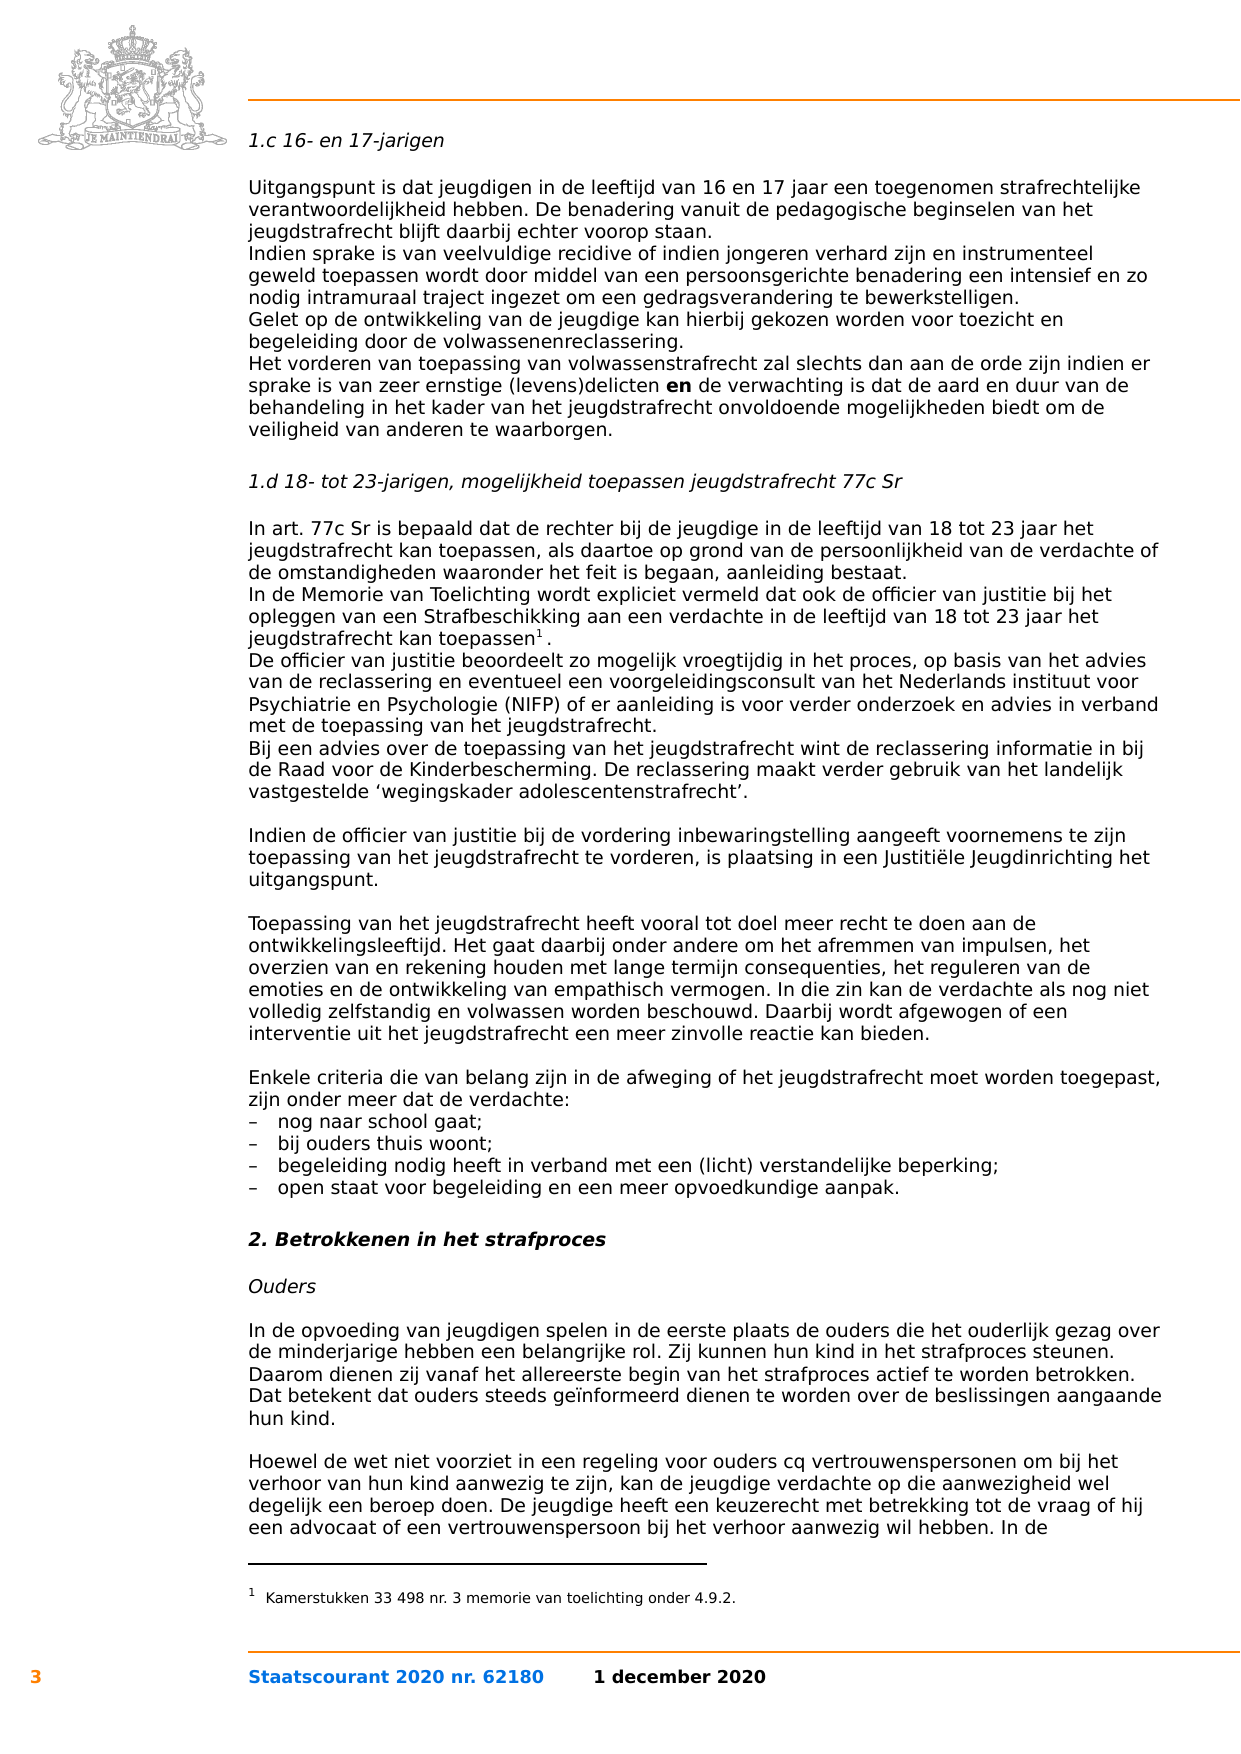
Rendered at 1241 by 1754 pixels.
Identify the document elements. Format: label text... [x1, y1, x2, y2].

subtitle 1.c 16- en 17-jarigen [248, 130, 1163, 152]
subtitle 1.d 18- tot 23-jarigen, mogelijkheid toepassen jeugdstrafrecht 77c Sr [248, 471, 1163, 493]
picture [38, 25, 227, 150]
text Hoewel de wet niet voorziet in een regeling voor ouders cq vertrouwenspersonen om bij het verhoor van hun kind aanwezig te zijn, kan de jeugdige verdachte op die aanwezigheid wel degelijk een beroep doen. De jeugdige heeft een keuzerecht met betrekking tot de vraag of hij een advocaat of een vertrouwenspersoon bij het verhoor aanwezig wil hebben. In de [248, 1451, 1163, 1539]
text Indien sprake is van veelvuldige recidive of indien jongeren verhard zijn en instrumenteel geweld toepassen wordt door middel van een persoonsgerichte benadering een intensief en zo nodig intramuraal traject ingezet om een gedragsverandering te bewerkstelligen. [248, 243, 1163, 309]
text – open staat voor begeleiding en een meer opvoedkundige aanpak. [248, 1177, 1163, 1199]
subtitle Ouders [248, 1276, 1163, 1298]
text Indien de officier van justitie bij de vordering inbewaringstelling aangeeft voornemens te zijn toepassing van het jeugdstrafrecht te vorderen, is plaatsing in een Justitiële Jeugdinrichting het uitgangspunt. [248, 825, 1163, 891]
text In de opvoeding van jeugdigen spelen in de eerste plaats de ouders die het ouderlijk gezag over de minderjarige hebben een belangrijke rol. Zij kunnen hun kind in het strafproces steunen. Daarom dienen zij vanaf het allereerste begin van het strafproces actief te worden betrokken. Dat betekent dat ouders steeds geïnformeerd dienen te worden over de beslissingen aangaande hun kind. [248, 1319, 1163, 1429]
text Enkele criteria die van belang zijn in de afweging of het jeugdstrafrecht moet worden toegepast, zijn onder meer dat de verdachte: [248, 1067, 1163, 1111]
text In de Memorie van Toelichting wordt expliciet vermeld dat ook de officier van justitie bij het opleggen van een Strafbeschikking aan een verdachte in de leeftijd van 18 tot 23 jaar het jeugdstrafrecht kan toepassen. [248, 583, 1163, 649]
text Bij een advies over de toepassing van het jeugdstrafrecht wint de reclassering informatie in bij de Raad voor de Kinderbescherming. De reclassering maakt verder gebruik van het landelijk vastgestelde ‘wegingskader adolescentenstrafrecht’. [248, 737, 1163, 803]
text – begeleiding nodig heeft in verband met een (licht) verstandelijke beperking; [248, 1155, 1163, 1177]
text – bij ouders thuis woont; [248, 1133, 1163, 1155]
text Gelet op de ontwikkeling van de jeugdige kan hierbij gekozen worden voor toezicht en begeleiding door de volwassenenreclassering. [248, 309, 1163, 353]
text Uitgangspunt is dat jeugdigen in de leeftijd van 16 en 17 jaar een toegenomen strafrechtelijke verantwoordelijkheid hebben. De benadering vanuit de pedagogische beginselen van het jeugdstrafrecht blijft daarbij echter voorop staan. [248, 177, 1163, 243]
text Kamerstukken 33 498 nr. 3 memorie van toelichting onder 4.9.2. [248, 1586, 1163, 1608]
text – nog naar school gaat; [248, 1111, 1163, 1133]
text Toepassing van het jeugdstrafrecht heeft vooral tot doel meer recht te doen aan de ontwikkelingsleeftijd. Het gaat daarbij onder andere om het afremmen van impulsen, het overzien van en rekening houden met lange termijn consequenties, het reguleren van de emoties en de ontwikkeling van empathisch vermogen. In die zin kan de verdachte als nog niet volledig zelfstandig en volwassen worden beschouwd. Daarbij wordt afgewogen of een interventie uit het jeugdstrafrecht een meer zinvolle reactie kan bieden. [248, 913, 1163, 1045]
subtitle 2. Betrokkenen in het strafproces [248, 1229, 1163, 1251]
text Het vorderen van toepassing van volwassenstrafrecht zal slechts dan aan de orde zijn indien er sprake is van zeer ernstige (levens)delicten en de verwachting is dat de aard en duur van de behandeling in het kader van het jeugdstrafrecht onvoldoende mogelijkheden biedt om de veiligheid van anderen te waarborgen. [248, 353, 1163, 441]
text In art. 77c Sr is bepaald dat de rechter bij de jeugdige in de leeftijd van 18 tot 23 jaar het jeugdstrafrecht kan toepassen, als daartoe op grond van de persoonlijkheid van de verdachte of de omstandigheden waaronder het feit is begaan, aanleiding bestaat. [248, 518, 1163, 583]
text De officier van justitie beoordeelt zo mogelijk vroegtijdig in het proces, op basis van het advies van de reclassering en eventueel een voorgeleidingsconsult van het Nederlands instituut voor Psychiatrie en Psychologie (NIFP) of er aanleiding is voor verder onderzoek en advies in verband met de toepassing van het jeugdstrafrecht. [248, 649, 1163, 737]
